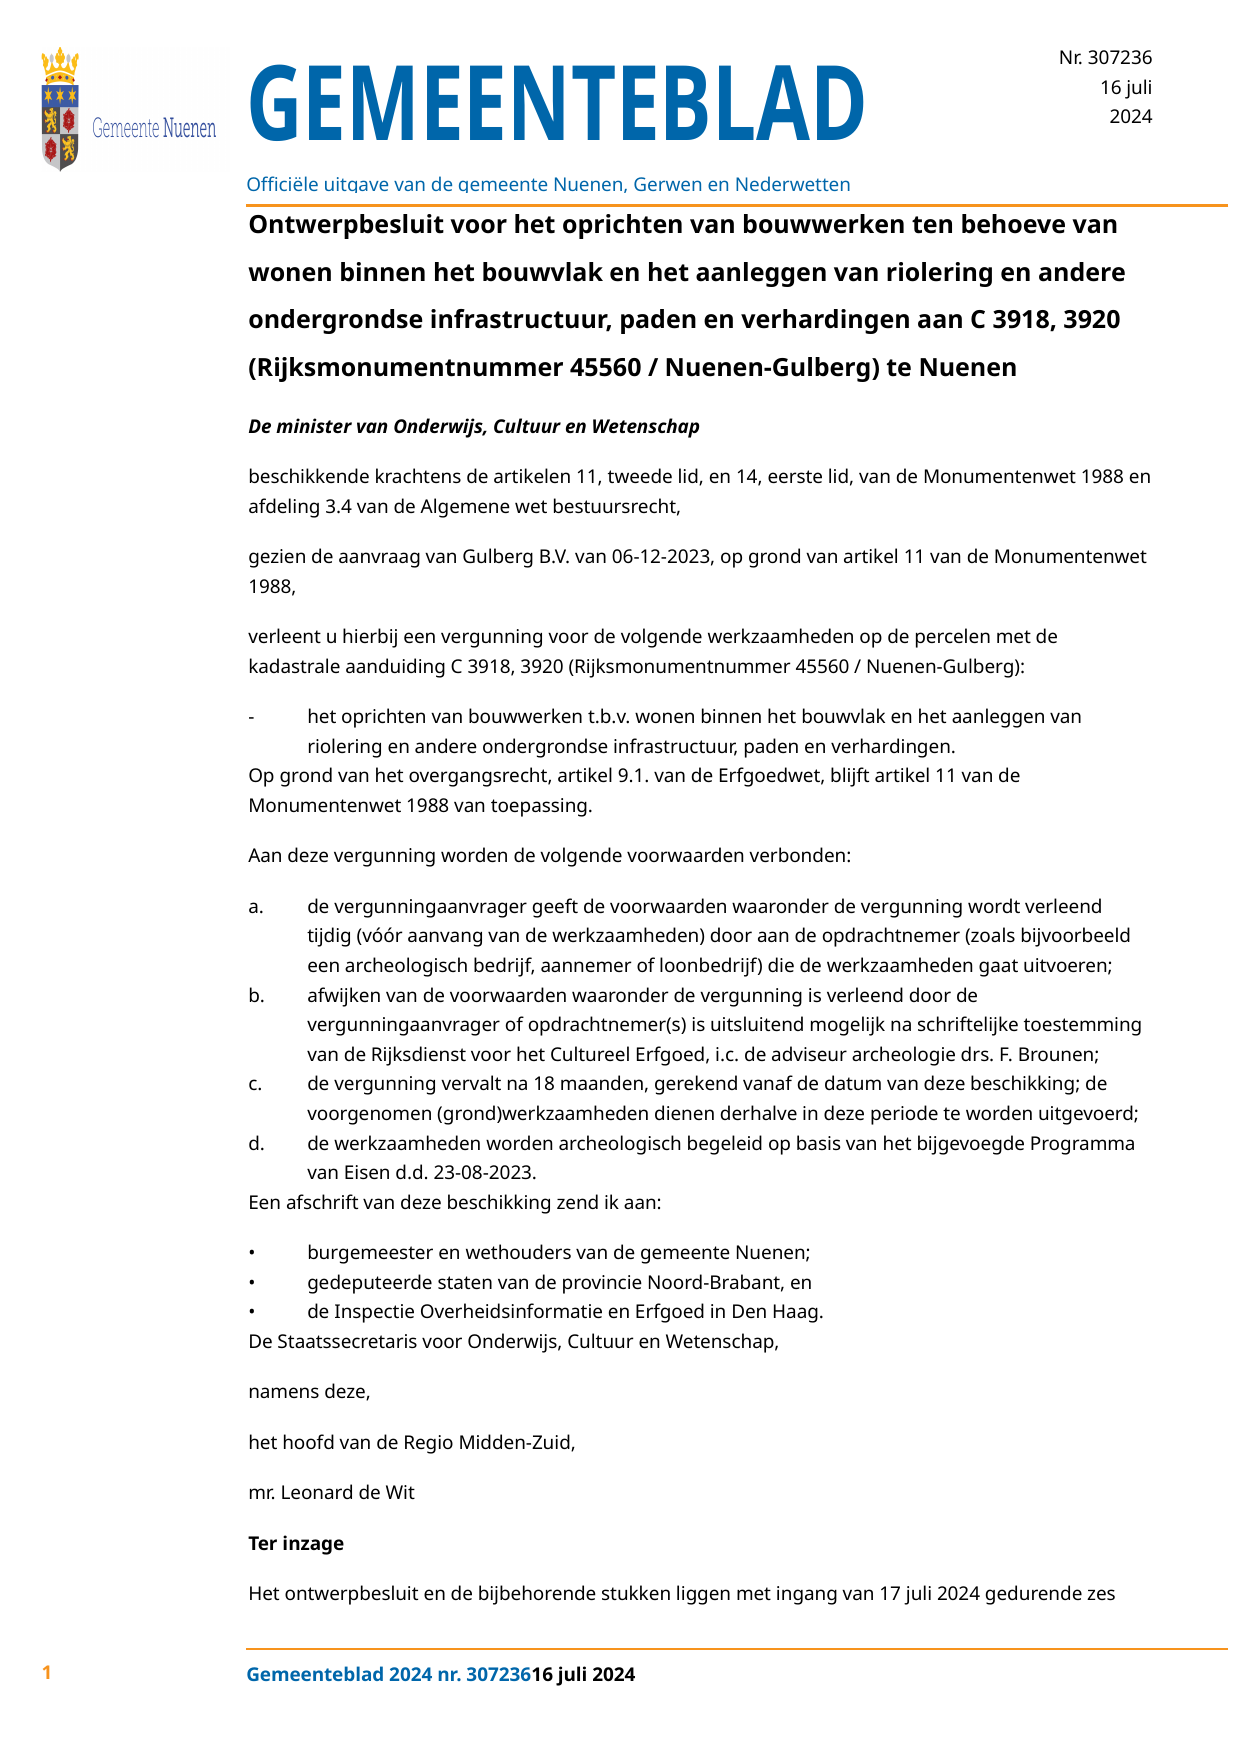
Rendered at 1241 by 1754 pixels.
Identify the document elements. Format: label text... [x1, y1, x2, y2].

text Ontwerpbesluit voor het oprichten van bouwwerken ten behoeve van wonen binnen het bouwvlak en het aanleggen van riolering en andere ondergrondse infrastructuur, paden en verhardingen aan C 3918, 3920 (Rijksmonumentnummer 45560 / Nuenen-Gulberg) te Nuenen [248, 207, 1152, 384]
text De Staatssecretaris voor Onderwijs, Cultuur en Wetenschap, [248, 1328, 1152, 1354]
list burgemeester en wethouders van de gemeente Nuenen; [248, 1239, 1152, 1265]
list de werkzaamheden worden archeologisch begeleid op basis van het bijgevoegde Programma van Eisen d.d. 23-08-2023. [248, 1130, 1152, 1185]
picture [41, 47, 231, 172]
text De minister van Onderwijs, Cultuur en Wetenschap [248, 413, 1152, 439]
text mr. Leonard de Wit [248, 1479, 1152, 1505]
list de vergunningaanvrager geeft de voorwaarden waaronder de vergunning wordt verleend tijdig (vóór aanvang van de werkzaamheden) door aan de opdrachtnemer (zoals bijvoorbeeld een archeologisch bedrijf, aannemer of loonbedrijf) die de werkzaamheden gaat uitvoeren; [248, 893, 1152, 978]
text verleent u hierbij een vergunning voor de volgende werkzaamheden op de percelen met de kadastrale aanduiding C 3918, 3920 (Rijksmonumentnummer 45560 / Nuenen-Gulberg): [248, 623, 1152, 679]
text Aan deze vergunning worden de volgende voorwaarden verbonden: [248, 843, 1152, 868]
list afwijken van de voorwaarden waaronder de vergunning is verleend door de vergunningaanvrager of opdrachtnemer(s) is uitsluitend mogelijk na schriftelijke toestemming van de Rijksdienst voor het Cultureel Erfgoed, i.c. de adviseur archeologie drs. F. Brounen; [248, 982, 1152, 1067]
text namens deze, [248, 1378, 1152, 1404]
text Op grond van het overgangsrecht, artikel 9.1. van de Erfgoedwet, blijft artikel 11 van de Monumentenwet 1988 van toepassing. [248, 763, 1152, 818]
list de Inspectie Overheidsinformatie en Erfgoed in Den Haag. [248, 1298, 1152, 1324]
list de vergunning vervalt na 18 maanden, gerekend vanaf de datum van deze beschikking; de voorgenomen (grond)werkzaamheden dienen derhalve in deze periode te worden uitgevoerd; [248, 1071, 1152, 1126]
list het oprichten van bouwwerken t.b.v. wonen binnen het bouwvlak en het aanleggen van riolering en andere ondergrondse infrastructuur, paden en verhardingen. [248, 703, 1152, 759]
text beschikkende krachtens de artikelen 11, tweede lid, en 14, eerste lid, van de Monumentenwet 1988 en afdeling 3.4 van de Algemene wet bestuursrecht, [248, 463, 1152, 519]
text gezien de aanvraag van Gulberg B.V. van 06-12-2023, op grond van artikel 11 van de Monumentenwet 1988, [248, 543, 1152, 599]
list gedeputeerde staten van de provincie Noord-Brabant, en [248, 1269, 1152, 1295]
text Ter inzage [248, 1530, 1152, 1556]
text het hoofd van de Regio Midden-Zuid, [248, 1429, 1152, 1455]
text Een afschrift van deze beschikking zend ik aan: [248, 1189, 1152, 1215]
text Het ontwerpbesluit en de bijbehorende stukken liggen met ingang van 17 juli 2024 gedurende zes [248, 1580, 1152, 1606]
